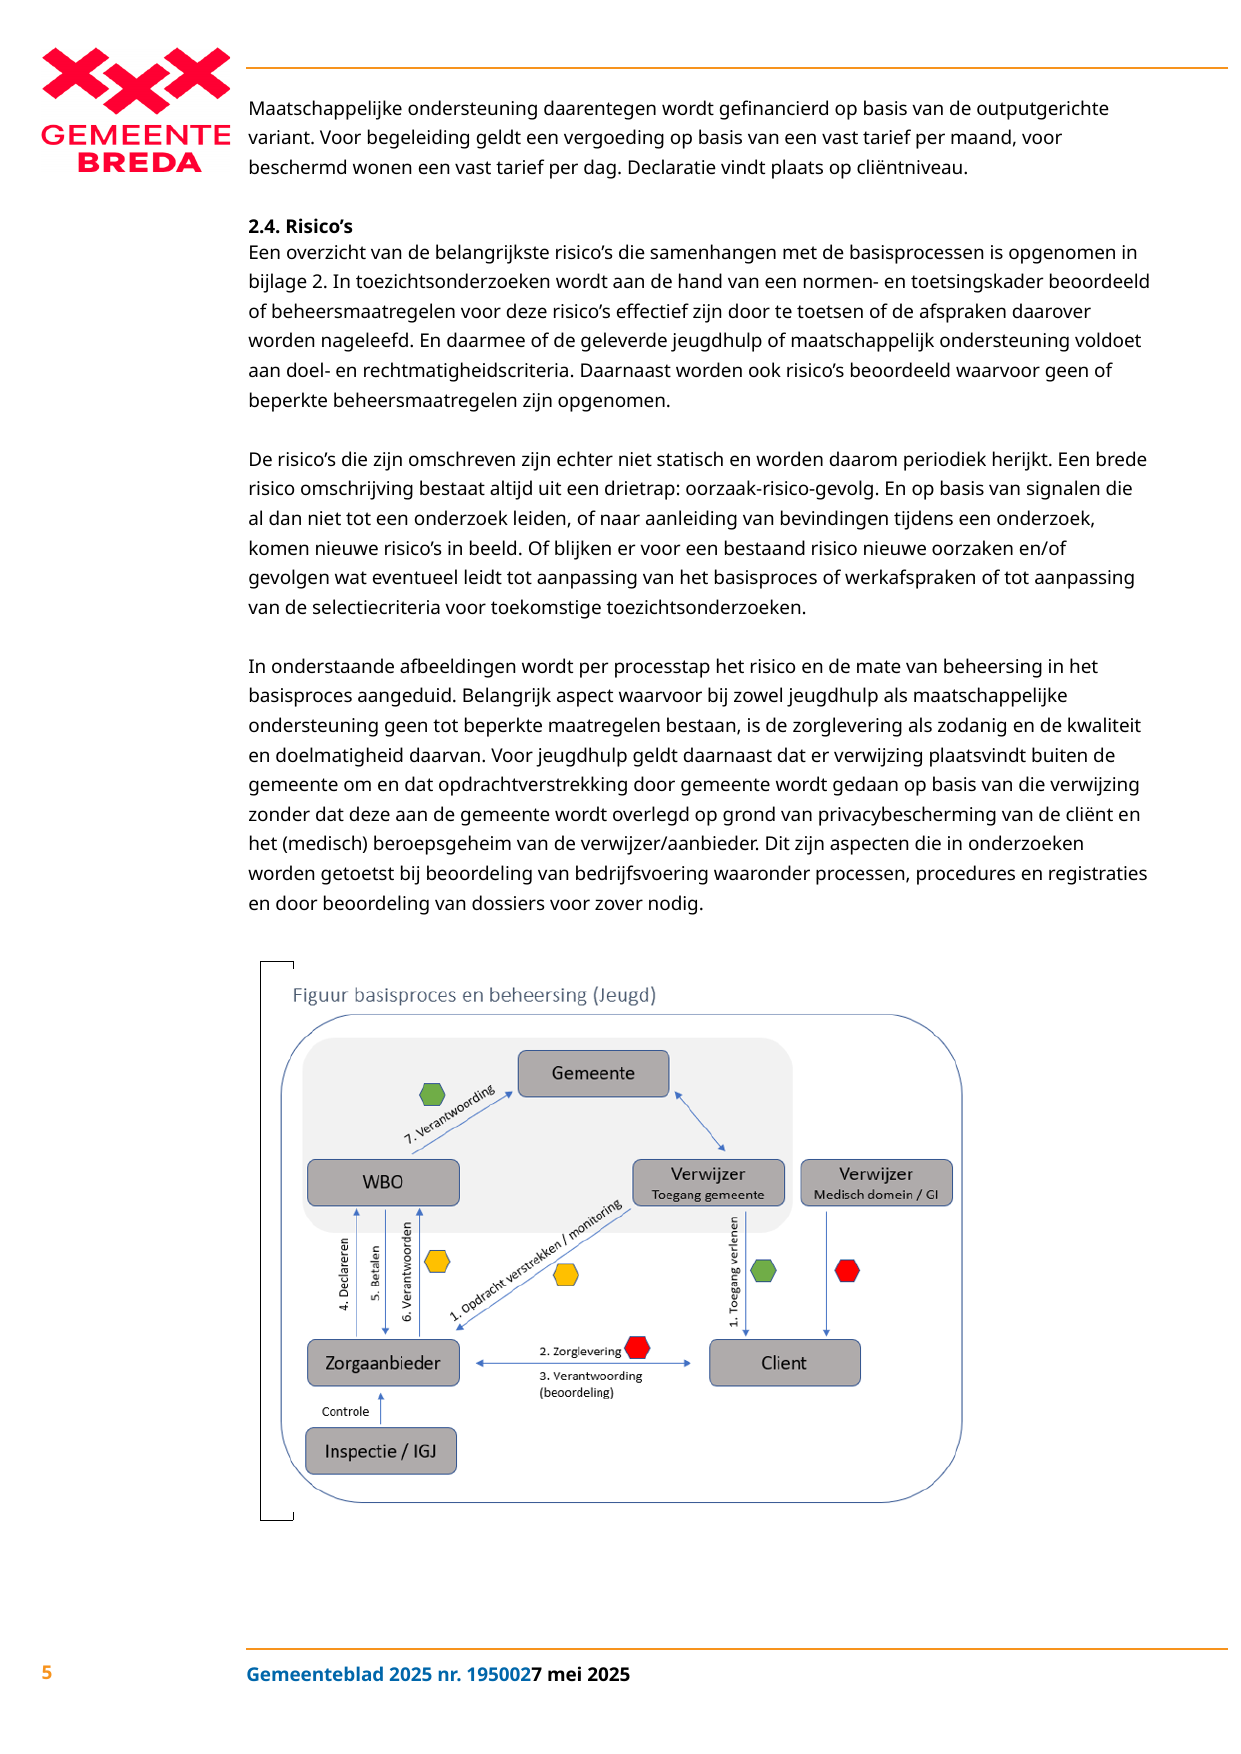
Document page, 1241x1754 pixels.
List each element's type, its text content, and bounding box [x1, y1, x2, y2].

text In onderstaande afbeeldingen wordt per processtap het risico en de mate van beheersing in het basisproces aangeduid. Belangrijk aspect waarvoor bij zowel jeugdhulp als maatschappelijke ondersteuning geen tot beperkte maatregelen bestaan, is de zorglevering als zodanig en de kwaliteit en doelmatigheid daarvan. Voor jeugdhulp geldt daarnaast dat er verwijzing plaatsvindt buiten de gemeente om en dat opdrachtverstrekking door gemeente wordt gedaan op basis van die verwijzing zonder dat deze aan de gemeente wordt overlegd op grond van privacybescherming van de cliënt en het (medisch) beroepsgeheim van de verwijzer/aanbieder. Dit zijn aspecten die in onderzoeken worden getoetst bij beoordeling van bedrijfsvoering waaronder processen, procedures en registraties en door beoordeling van dossiers voor zover nodig. [248, 653, 1152, 915]
text 2.4. Risico’s [248, 213, 1152, 239]
text Maatschappelijke ondersteuning daarentegen wordt gefinancierd op basis van de outputgerichte variant. Voor begeleiding geldt een vergoeding op basis van een vast tarief per maand, voor beschermd wonen een vast tarief per dag. Declaratie vindt plaats op cliëntniveau. [248, 95, 1152, 180]
text De risico’s die zijn omschreven zijn echter niet statisch en worden daarom periodiek herijkt. Een brede risico omschrijving bestaat altijd uit een drietrap: oorzaak-risico-gevolg. En op basis van signalen die al dan niet tot een onderzoek leiden, of naar aanleiding van bevindingen tijdens een onderzoek, komen nieuwe risico’s in beeld. Of blijken er voor een bestaand risico nieuwe oorzaken en/of gevolgen wat eventueel leidt tot aanpassing van het basisproces of werkafspraken of tot aanpassing van de selectiecriteria voor toekomstige toezichtsonderzoeken. [248, 446, 1152, 619]
picture [41, 47, 231, 172]
text Een overzicht van de belangrijkste risico’s die samenhangen met de basisprocessen is opgenomen in bijlage 2. In toezichtsonderzoeken wordt aan de hand van een normen- en toetsingskader beoordeeld of beheersmaatregelen voor deze risico’s effectief zijn door te toetsen of de afspraken daarover worden nageleefd. En daarmee of de geleverde jeugdhulp of maatschappelijk ondersteuning voldoet aan doel- en rechtmatigheidscriteria. Daarnaast worden ook risico’s beoordeeld waarvoor geen of beperkte beheersmaatregelen zijn opgenomen. [248, 239, 1152, 412]
picture [268, 969, 978, 1512]
